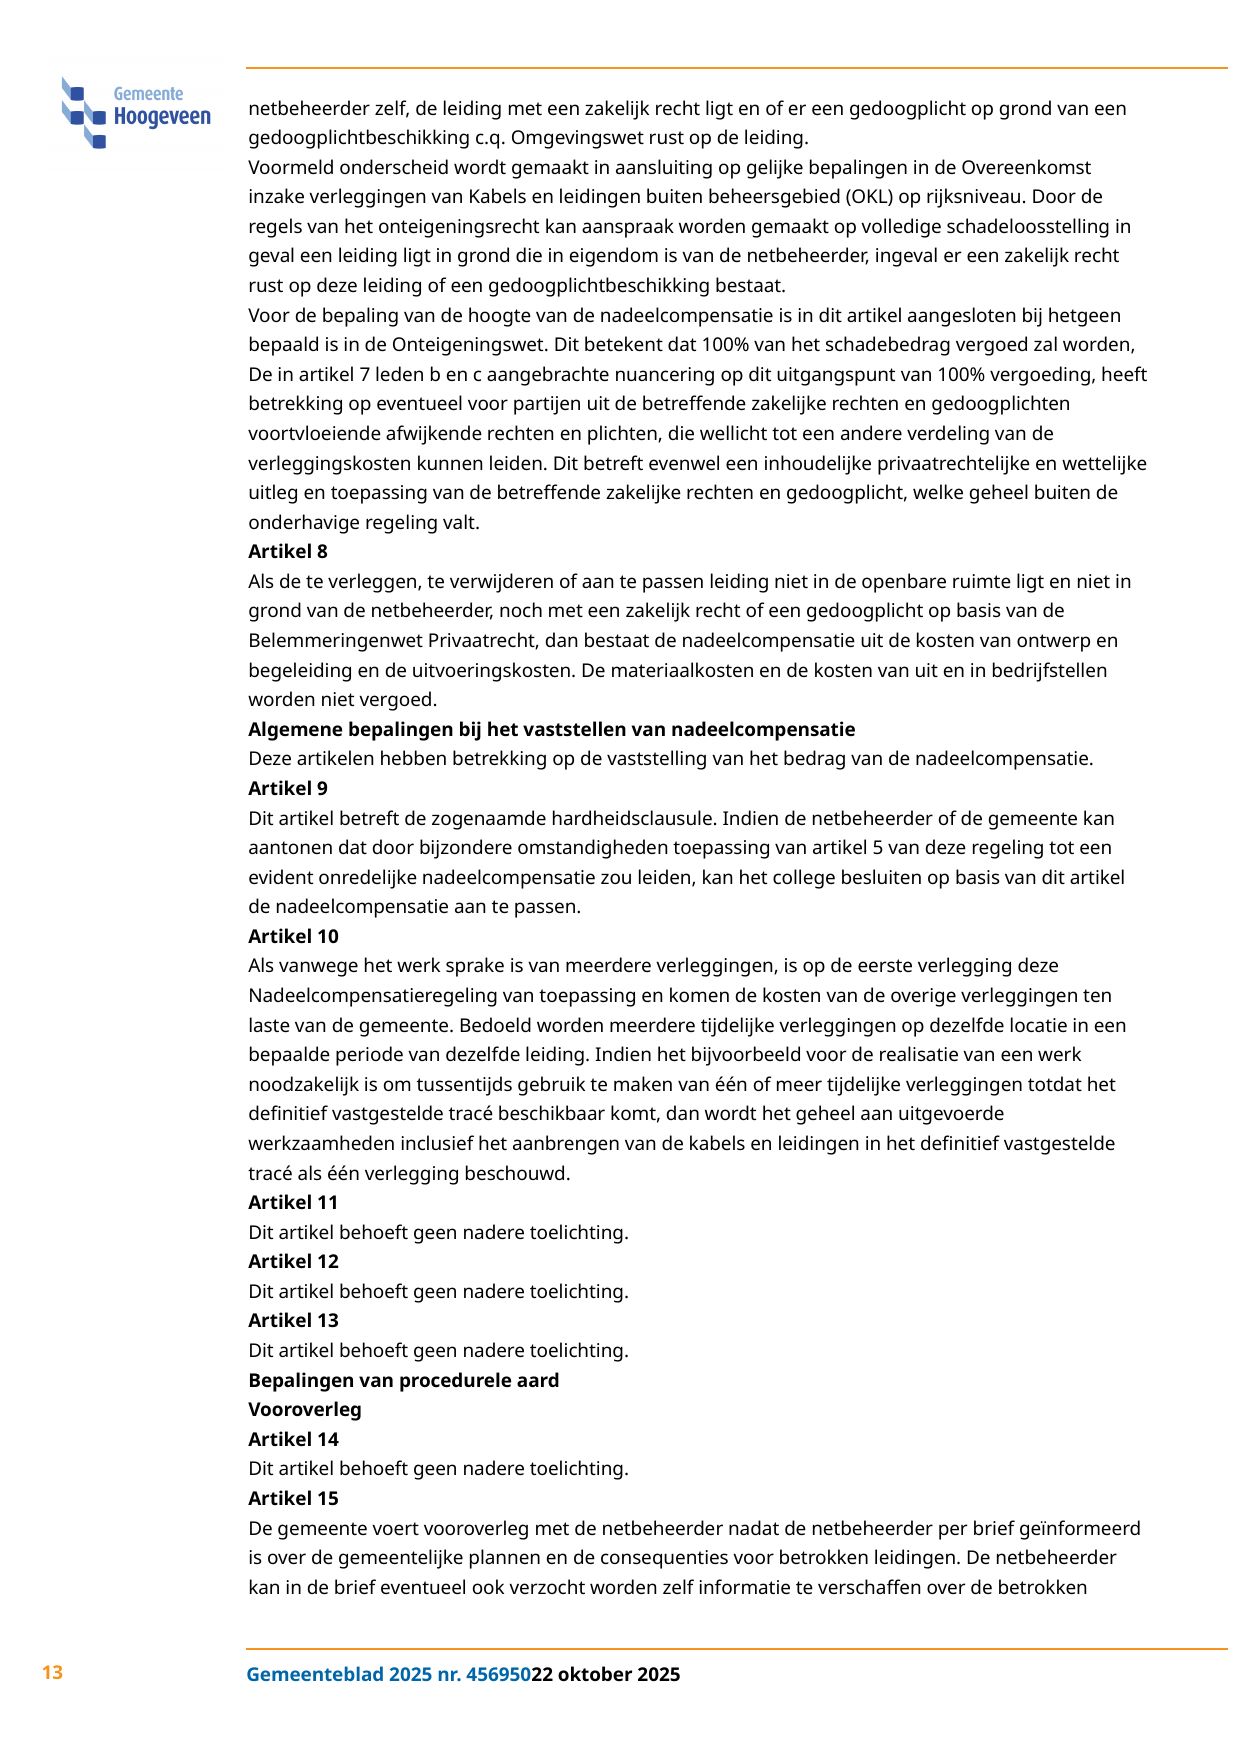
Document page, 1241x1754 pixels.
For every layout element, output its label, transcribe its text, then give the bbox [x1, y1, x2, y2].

text Als vanwege het werk sprake is van meerdere verleggingen, is op de eerste verlegging deze Nadeelcompensatieregeling van toepassing en komen de kosten van de overige verleggingen ten laste van de gemeente. Bedoeld worden meerdere tijdelijke verleggingen op dezelfde locatie in een bepaalde periode van dezelfde leiding. Indien het bijvoorbeeld voor de realisatie van een werk noodzakelijk is om tussentijds gebruik te maken van één of meer tijdelijke verleggingen totdat het definitief vastgestelde tracé beschikbaar komt, dan wordt het geheel aan uitgevoerde werkzaamheden inclusief het aanbrengen van de kabels en leidingen in het definitief vastgestelde tracé als één verlegging beschouwd. [248, 953, 1152, 1186]
text Dit artikel behoeft geen nadere toelichting. [248, 1456, 1152, 1481]
text Artikel 9 [248, 775, 1152, 801]
text Voormeld onderscheid wordt gemaakt in aansluiting op gelijke bepalingen in de Overeenkomst inzake verleggingen van Kabels en leidingen buiten beheersgebied (OKL) op rijksniveau. Door de regels van het onteigeningsrecht kan aanspraak worden gemaakt op volledige schadeloosstelling in geval een leiding ligt in grond die in eigendom is van de netbeheerder, ingeval er een zakelijk recht rust op deze leiding of een gedoogplichtbeschikking bestaat. [248, 154, 1152, 298]
text Artikel 13 [248, 1308, 1152, 1333]
text Algemene bepalingen bij het vaststellen van nadeelcompensatie [248, 716, 1152, 742]
text Vooroverleg [248, 1396, 1152, 1422]
text De gemeente voert vooroverleg met de netbeheerder nadat de netbeheerder per brief geïnformeerd is over de gemeentelijke plannen en de consequenties voor betrokken leidingen. De netbeheerder kan in de brief eventueel ook verzocht worden zelf informatie te verschaffen over de betrokken [248, 1515, 1152, 1600]
text Dit artikel betreft de zogenaamde hardheidsclausule. Indien de netbeheerder of de gemeente kan aantonen dat door bijzondere omstandigheden toepassing van artikel 5 van deze regeling tot een evident onredelijke nadeelcompensatie zou leiden, kan het college besluiten op basis van dit artikel de nadeelcompensatie aan te passen. [248, 805, 1152, 919]
text Voor de bepaling van de hoogte van de nadeelcompensatie is in dit artikel aangesloten bij hetgeen bepaald is in de Onteigeningswet. Dit betekent dat 100% van het schadebedrag vergoed zal worden, De in artikel 7 leden b en c aangebrachte nuancering op dit uitgangspunt van 100% vergoeding, heeft betrekking op eventueel voor partijen uit de betreffende zakelijke rechten en gedoogplichten voortvloeiende afwijkende rechten en plichten, die wellicht tot een andere verdeling van de verleggingskosten kunnen leiden. Dit betreft evenwel een inhoudelijke privaatrechtelijke en wettelijke uitleg en toepassing van de betreffende zakelijke rechten en gedoogplicht, welke geheel buiten de onderhavige regeling valt. [248, 302, 1152, 535]
text Artikel 11 [248, 1189, 1152, 1215]
text netbeheerder zelf, de leiding met een zakelijk recht ligt en of er een gedoogplicht op grond van een gedoogplichtbeschikking c.q. Omgevingswet rust op de leiding. [248, 95, 1152, 150]
text Artikel 14 [248, 1426, 1152, 1452]
text Dit artikel behoeft geen nadere toelichting. [248, 1337, 1152, 1363]
text Artikel 8 [248, 538, 1152, 564]
picture [41, 47, 231, 172]
text Artikel 10 [248, 923, 1152, 949]
text Dit artikel behoeft geen nadere toelichting. [248, 1219, 1152, 1245]
text Artikel 12 [248, 1248, 1152, 1274]
text Als de te verleggen, te verwijderen of aan te passen leiding niet in de openbare ruimte ligt en niet in grond van de netbeheerder, noch met een zakelijk recht of een gedoogplicht op basis van de Belemmeringenwet Privaatrecht, dan bestaat de nadeelcompensatie uit de kosten van ontwerp en begeleiding en de uitvoeringskosten. De materiaalkosten en de kosten van uit en in bedrijfstellen worden niet vergoed. [248, 568, 1152, 712]
text Artikel 15 [248, 1485, 1152, 1511]
text Dit artikel behoeft geen nadere toelichting. [248, 1278, 1152, 1304]
text Deze artikelen hebben betrekking op de vaststelling van het bedrag van de nadeelcompensatie. [248, 746, 1152, 771]
text Bepalingen van procedurele aard [248, 1367, 1152, 1393]
